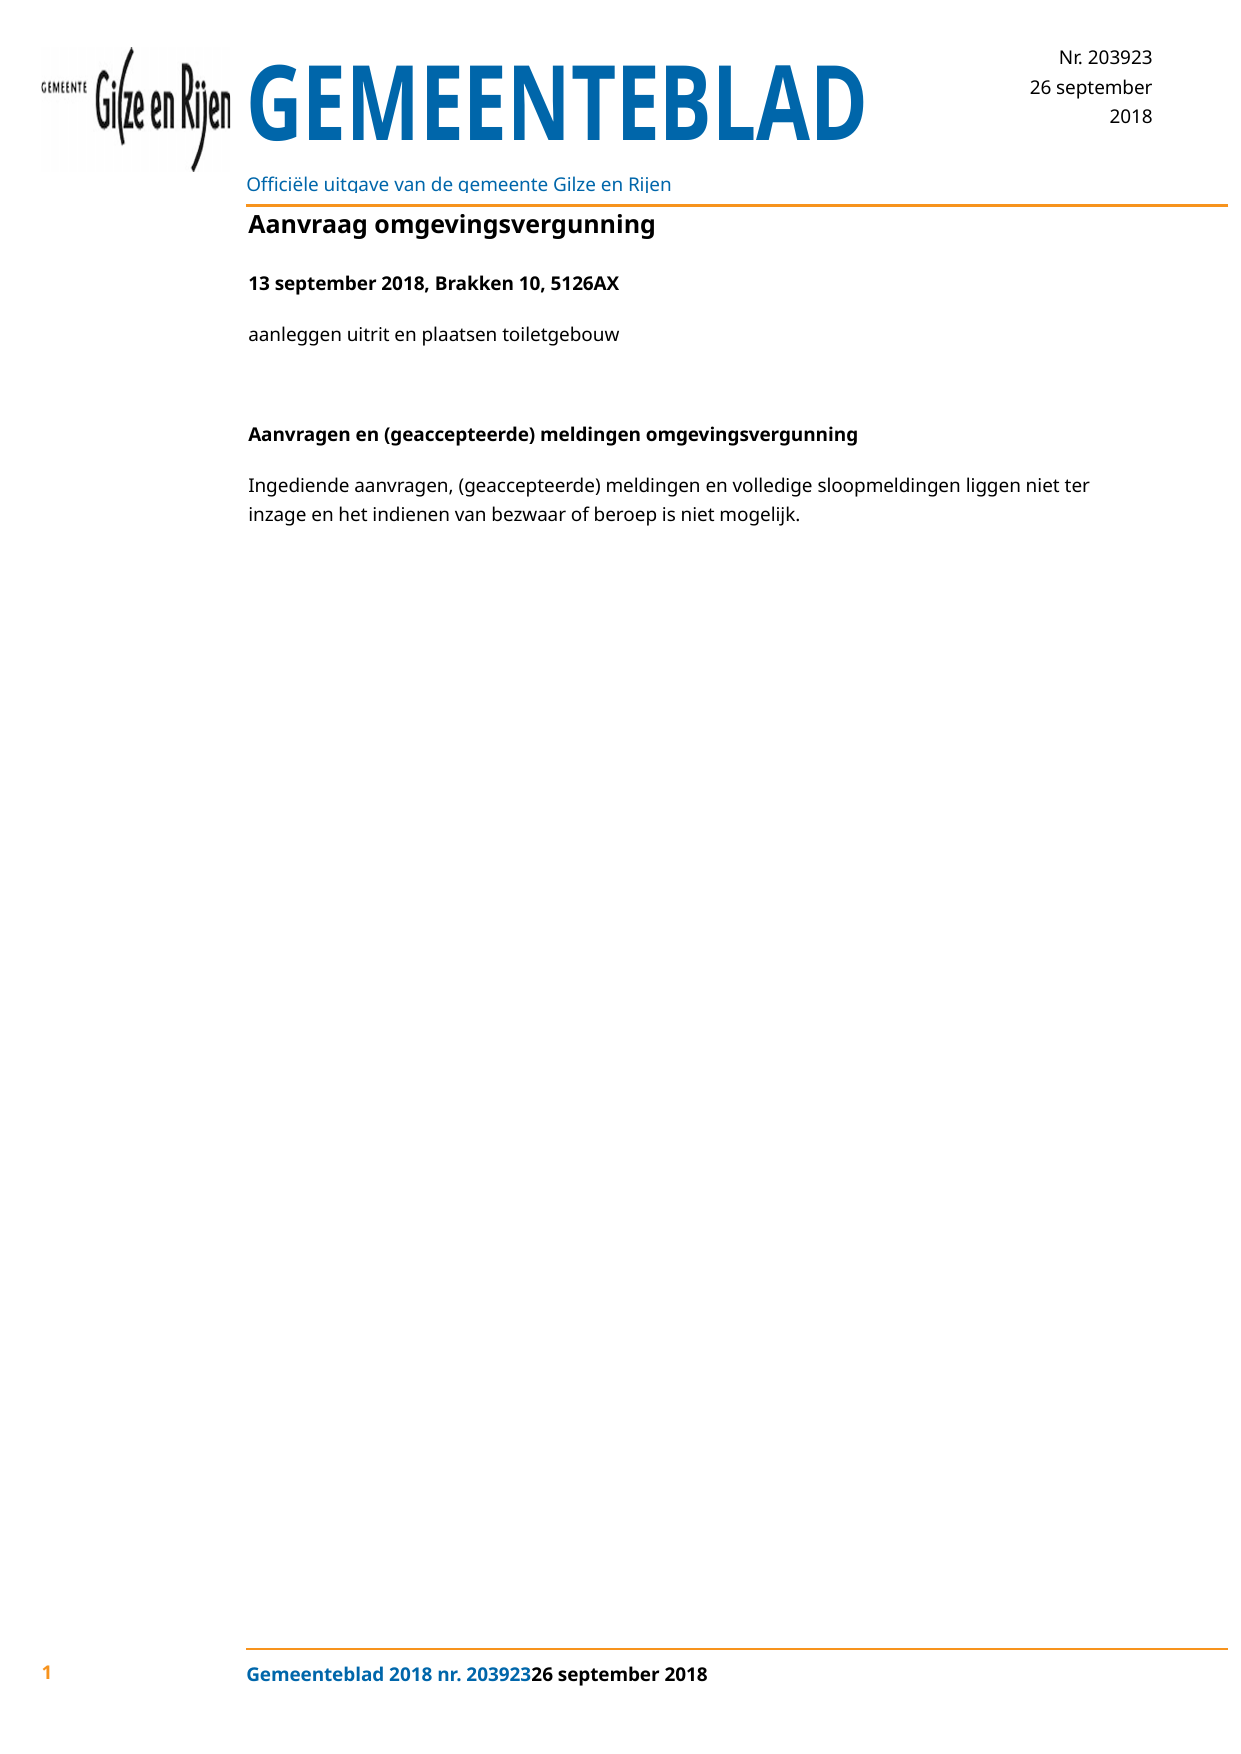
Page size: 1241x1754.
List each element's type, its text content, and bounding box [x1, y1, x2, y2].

text aanleggen uitrit en plaatsen toiletgebouw [248, 321, 1152, 346]
text Aanvraag omgevingsvergunning [248, 207, 1152, 241]
text 13 september 2018, Brakken 10, 5126AX [248, 270, 1152, 296]
text Aanvragen en (geaccepteerde) meldingen omgevingsvergunning [248, 422, 1152, 447]
picture [41, 47, 231, 172]
text Ingediende aanvragen, (geaccepteerde) meldingen en volledige sloopmeldingen liggen niet ter inzage en het indienen van bezwaar of beroep is niet mogelijk. [248, 472, 1152, 527]
